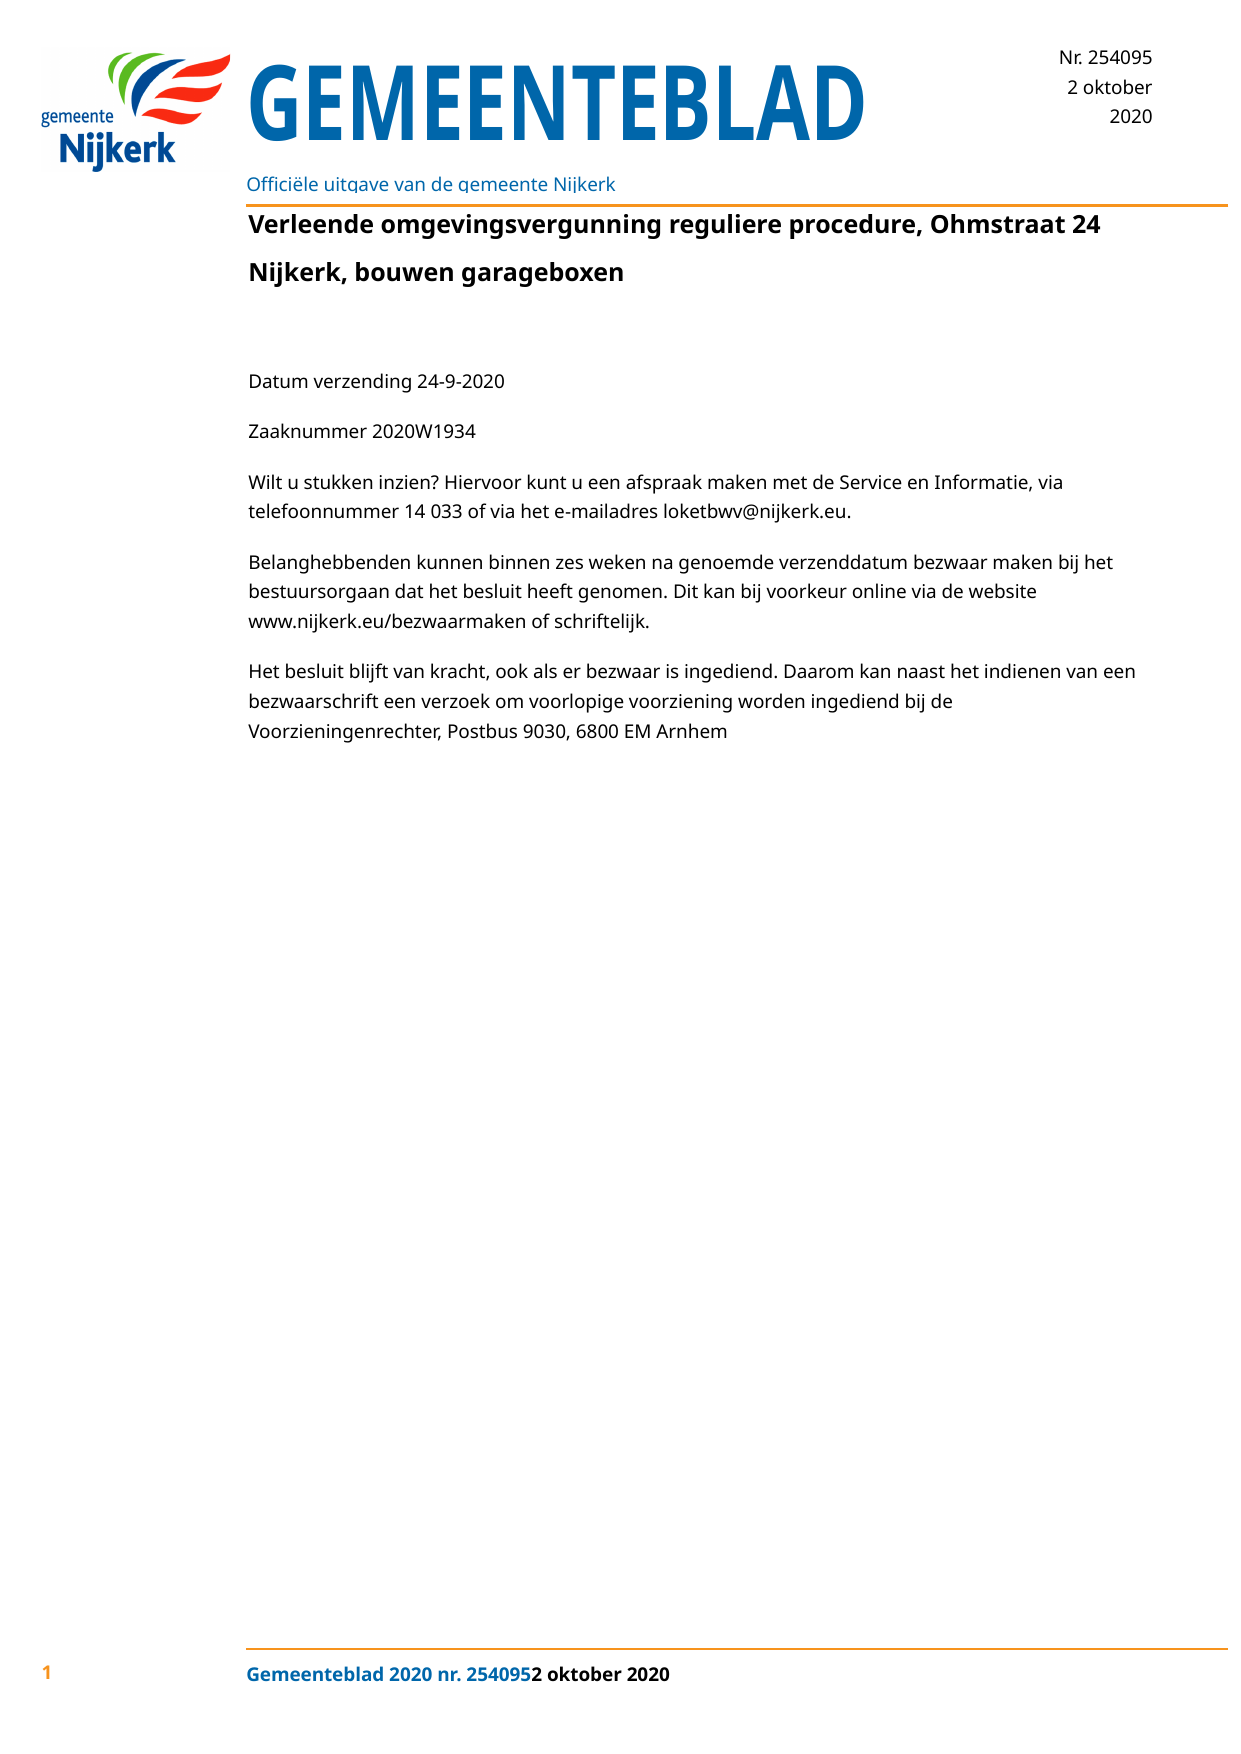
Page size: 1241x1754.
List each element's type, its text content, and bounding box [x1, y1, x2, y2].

text Zaaknummer 2020W1934 [248, 419, 1152, 444]
picture [41, 47, 231, 172]
text Belanghebbenden kunnen binnen zes weken na genoemde verzenddatum bezwaar maken bij het bestuursorgaan dat het besluit heeft genomen. Dit kan bij voorkeur online via de website www.nijkerk.eu/bezwaarmaken of schriftelijk. [248, 549, 1152, 634]
text Datum verzending 24-9-2020 [248, 368, 1152, 394]
text Wilt u stukken inzien? Hiervoor kunt u een afspraak maken met de Service en Informatie, via telefoonnummer 14 033 of via het e-mailadres loketbwv@nijkerk.eu. [248, 469, 1152, 524]
text Het besluit blijft van kracht, ook als er bezwaar is ingediend. Daarom kan naast het indienen van een bezwaarschrift een verzoek om voorlopige voorziening worden ingediend bij de Voorzieningenrechter, Postbus 9030, 6800 EM Arnhem [248, 659, 1152, 744]
text Verleende omgevingsvergunning reguliere procedure, Ohmstraat 24 Nijkerk, bouwen garageboxen [248, 207, 1152, 288]
